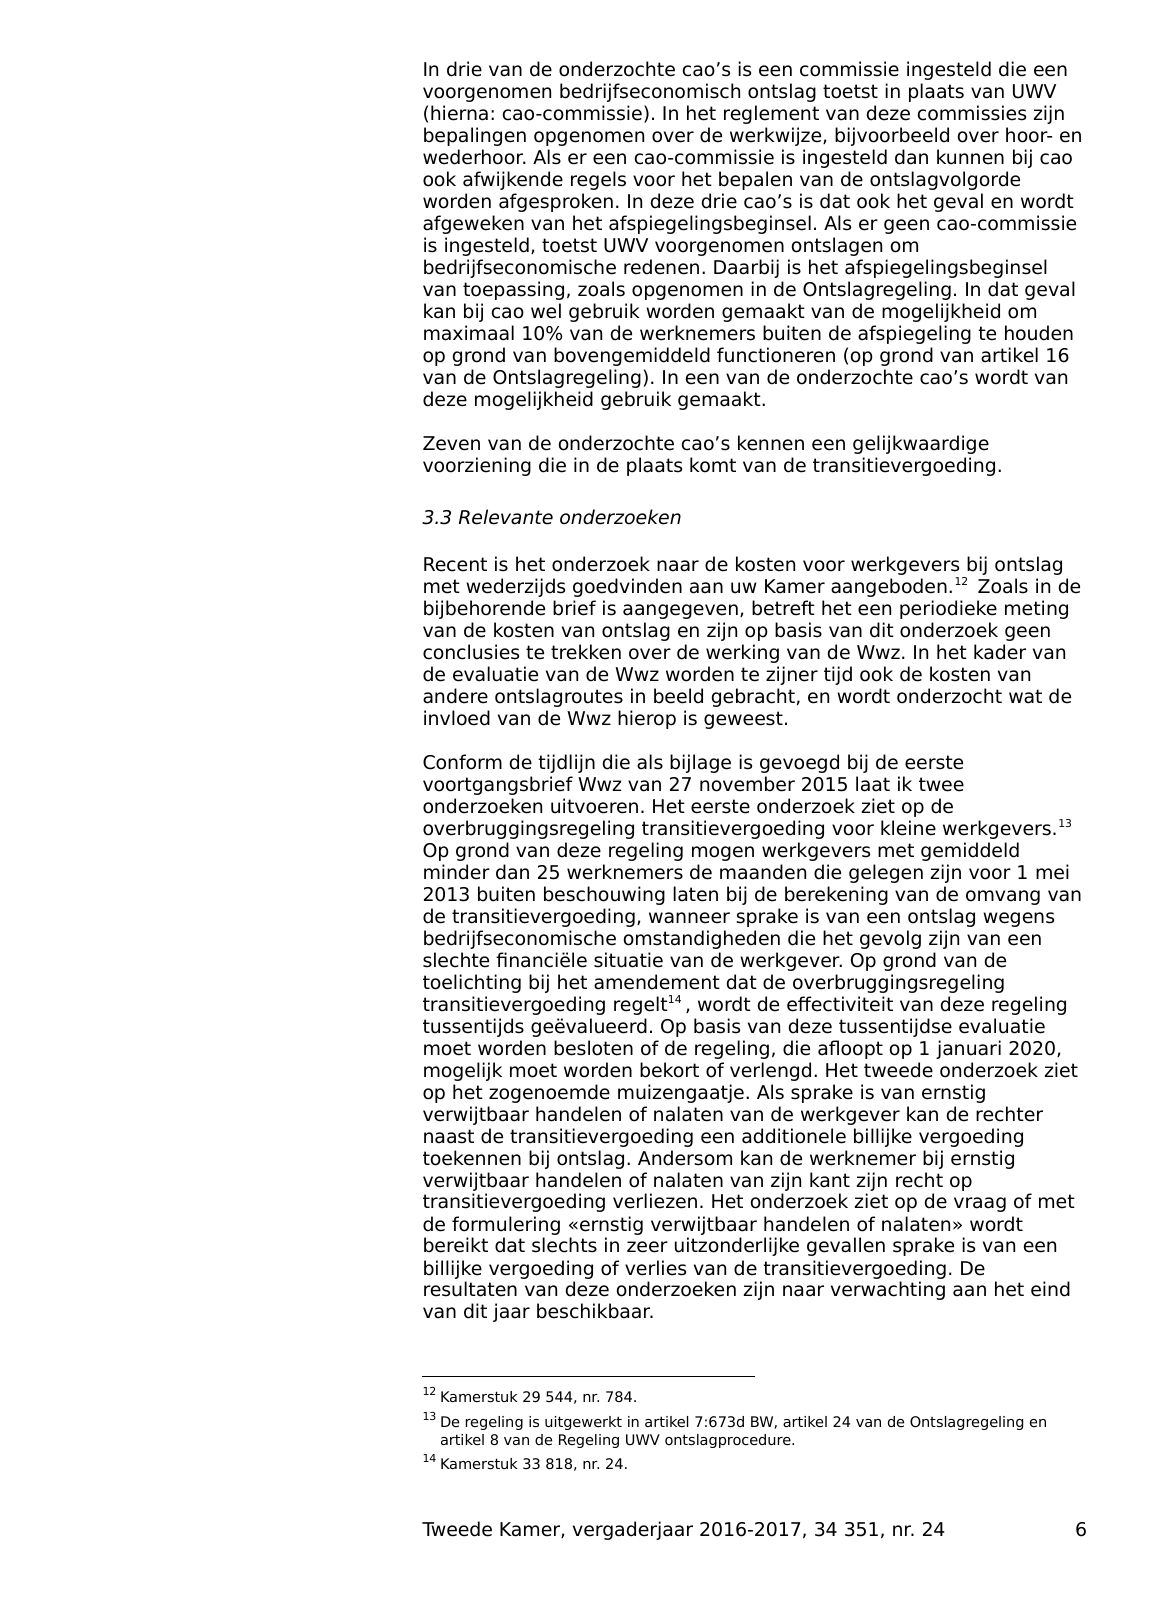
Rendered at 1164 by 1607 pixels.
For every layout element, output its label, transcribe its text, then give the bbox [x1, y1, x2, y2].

text Zeven van de onderzochte cao’s kennen een gelijkwaardige voorziening die in de plaats komt van de transitievergoeding. [422, 433, 1087, 477]
text In drie van de onderzochte cao’s is een commissie ingesteld die een voorgenomen bedrijfseconomisch ontslag toetst in plaats van UWV (hierna: cao-commissie). In het reglement van deze commissies zijn bepalingen opgenomen over de werkwijze, bijvoorbeeld over hoor- en wederhoor. Als er een cao-commissie is ingesteld dan kunnen bij cao ook afwijkende regels voor het bepalen van de ontslagvolgorde worden afgesproken. In deze drie cao’s is dat ook het geval en wordt afgeweken van het afspiegelingsbeginsel. Als er geen cao-commissie is ingesteld, toetst UWV voorgenomen ontslagen om bedrijfseconomische redenen. Daarbij is het afspiegelingsbeginsel van toepassing, zoals opgenomen in de Ontslagregeling. In dat geval kan bij cao wel gebruik worden gemaakt van de mogelijkheid om maximaal 10% van de werknemers buiten de afspiegeling te houden op grond van bovengemiddeld functioneren (op grond van artikel 16 van de Ontslagregeling). In een van de onderzochte cao’s wordt van deze mogelijkheid gebruik gemaakt. [422, 59, 1087, 411]
subtitle 3.3 Relevante onderzoeken [422, 507, 1087, 529]
text Conform de tijdlijn die als bijlage is gevoegd bij de eerste voortgangsbrief Wwz van 27 november 2015 laat ik twee onderzoeken uitvoeren. Het eerste onderzoek ziet op de overbruggingsregeling transitievergoeding voor kleine werkgevers. Op grond van deze regeling mogen werkgevers met gemiddeld minder dan 25 werknemers de maanden die gelegen zijn voor 1 mei 2013 buiten beschouwing laten bij de berekening van de omvang van de transitievergoeding, wanneer sprake is van een ontslag wegens bedrijfseconomische omstandigheden die het gevolg zijn van een slechte financiële situatie van de werkgever. Op grond van de toelichting bij het amendement dat de overbruggingsregeling transitievergoeding regelt, wordt de effectiviteit van deze regeling tussentijds geëvalueerd. Op basis van deze tussentijdse evaluatie moet worden besloten of de regeling, die afloopt op 1 januari 2020, mogelijk moet worden bekort of verlengd. Het tweede onderzoek ziet op het zogenoemde muizengaatje. Als sprake is van ernstig verwijtbaar handelen of nalaten van de werkgever kan de rechter naast de transitievergoeding een additionele billijke vergoeding toekennen bij ontslag. Andersom kan de werknemer bij ernstig verwijtbaar handelen of nalaten van zijn kant zijn recht op transitievergoeding verliezen. Het onderzoek ziet op de vraag of met de formulering «ernstig verwijtbaar handelen of nalaten» wordt bereikt dat slechts in zeer uitzonderlijke gevallen sprake is van een billijke vergoeding of verlies van de transitievergoeding. De resultaten van deze onderzoeken zijn naar verwachting aan het eind van dit jaar beschikbaar. [422, 752, 1087, 1323]
text Kamerstuk 29 544, nr. 784. [422, 1385, 1087, 1407]
text Kamerstuk 33 818, nr. 24. [422, 1452, 1087, 1474]
text Recent is het onderzoek naar de kosten voor werkgevers bij ontslag met wederzijds goedvinden aan uw Kamer aangeboden. Zoals in de bijbehorende brief is aangegeven, betreft het een periodieke meting van de kosten van ontslag en zijn op basis van dit onderzoek geen conclusies te trekken over de werking van de Wwz. In het kader van de evaluatie van de Wwz worden te zijner tijd ook de kosten van andere ontslagroutes in beeld gebracht, en wordt onderzocht wat de invloed van de Wwz hierop is geweest. [422, 554, 1087, 730]
text De regeling is uitgewerkt in artikel 7:673d BW, artikel 24 van de Ontslagregeling en artikel 8 van de Regeling UWV ontslagprocedure. [422, 1410, 1087, 1449]
